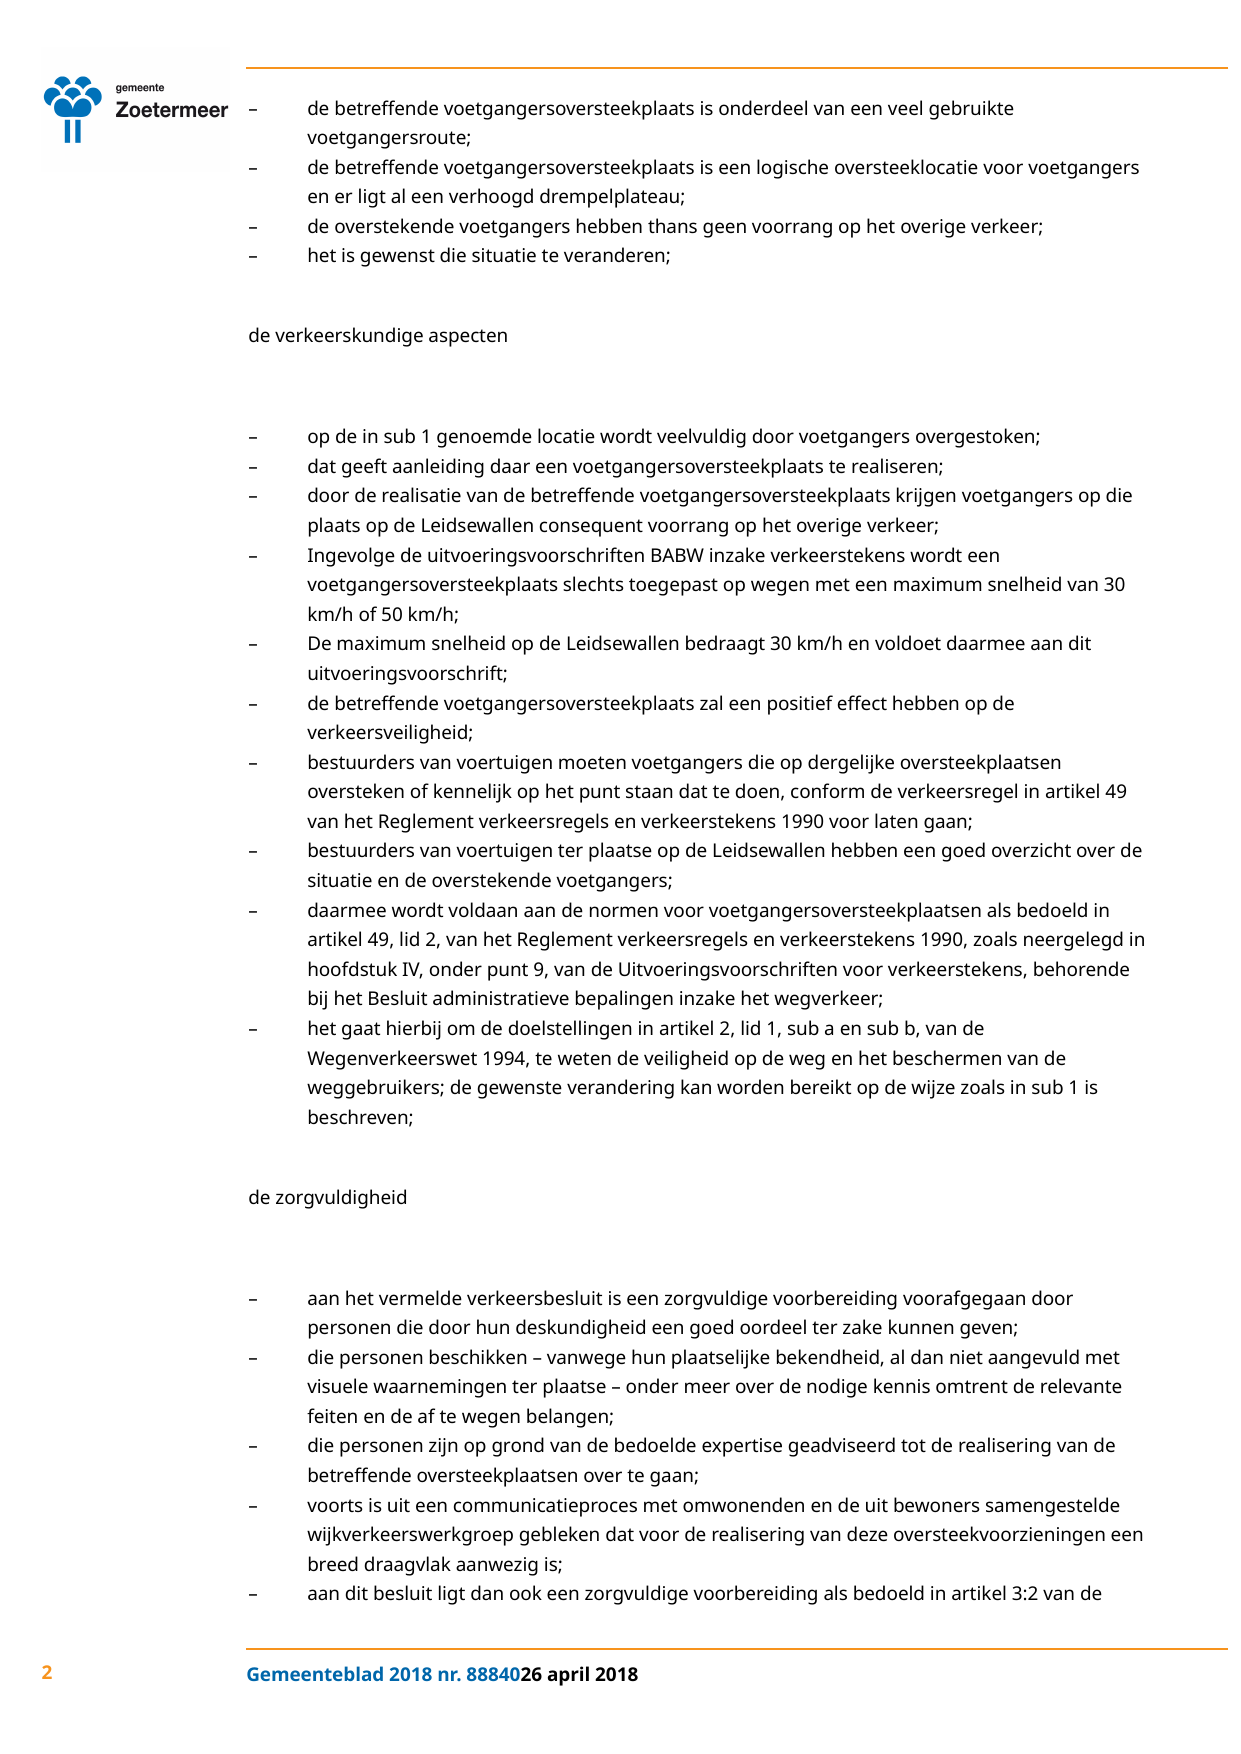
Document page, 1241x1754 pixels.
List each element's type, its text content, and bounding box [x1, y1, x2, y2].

list het gaat hierbij om de doelstellingen in artikel 2, lid 1, sub a en sub b, van de Wegenverkeerswet 1994, te weten de veiligheid op de weg en het beschermen van de weggebruikers; de gewenste verandering kan worden bereikt op de wijze zoals in sub 1 is beschreven; [248, 1015, 1152, 1130]
list aan het vermelde verkeersbesluit is een zorgvuldige voorbereiding voorafgegaan door personen die door hun deskundigheid een goed oordeel ter zake kunnen geven; [248, 1285, 1152, 1340]
list de overstekende voetgangers hebben thans geen voorrang op het overige verkeer; [248, 213, 1152, 239]
list door de realisatie van de betreffende voetgangersoversteekplaats krijgen voetgangers op die plaats op de Leidsewallen consequent voorrang op het overige verkeer; [248, 483, 1152, 538]
list dat geeft aanleiding daar een voetgangersoversteekplaats te realiseren; [248, 453, 1152, 479]
picture [41, 47, 231, 172]
list voorts is uit een communicatieproces met omwonenden en de uit bewoners samengestelde wijkverkeerswerkgroep gebleken dat voor de realisering van deze oversteekvoorzieningen een breed draagvlak aanwezig is; [248, 1492, 1152, 1577]
list Ingevolge de uitvoeringsvoorschriften BABW inzake verkeerstekens wordt een voetgangersoversteekplaats slechts toegepast op wegen met een maximum snelheid van 30 km/h of 50 km/h; [248, 542, 1152, 627]
text de verkeerskundige aspecten [248, 323, 1152, 348]
list de betreffende voetgangersoversteekplaats zal een positief effect hebben op de verkeersveiligheid; [248, 690, 1152, 745]
list aan dit besluit ligt dan ook een zorgvuldige voorbereiding als bedoeld in artikel 3:2 van de [248, 1581, 1152, 1606]
list De maximum snelheid op de Leidsewallen bedraagt 30 km/h en voldoet daarmee aan dit uitvoeringsvoorschrift; [248, 631, 1152, 686]
list bestuurders van voertuigen ter plaatse op de Leidsewallen hebben een goed overzicht over de situatie en de overstekende voetgangers; [248, 838, 1152, 893]
list op de in sub 1 genoemde locatie wordt veelvuldig door voetgangers overgestoken; [248, 423, 1152, 449]
list bestuurders van voertuigen moeten voetgangers die op dergelijke oversteekplaatsen oversteken of kennelijk op het punt staan dat te doen, conform de verkeersregel in artikel 49 van het Reglement verkeersregels en verkeerstekens 1990 voor laten gaan; [248, 749, 1152, 834]
list die personen beschikken – vanwege hun plaatselijke bekendheid, al dan niet aangevuld met visuele waarnemingen ter plaatse – onder meer over de nodige kennis omtrent de relevante feiten en de af te wegen belangen; [248, 1344, 1152, 1429]
list de betreffende voetgangersoversteekplaats is onderdeel van een veel gebruikte voetgangersroute; [248, 95, 1152, 150]
text de zorgvuldigheid [248, 1184, 1152, 1210]
list het is gewenst die situatie te veranderen; [248, 243, 1152, 268]
list de betreffende voetgangersoversteekplaats is een logische oversteeklocatie voor voetgangers en er ligt al een verhoogd drempelplateau; [248, 154, 1152, 209]
list daarmee wordt voldaan aan de normen voor voetgangersoversteekplaatsen als bedoeld in artikel 49, lid 2, van het Reglement verkeersregels en verkeerstekens 1990, zoals neergelegd in hoofdstuk IV, onder punt 9, van de Uitvoeringsvoorschriften voor verkeerstekens, behorende bij het Besluit administratieve bepalingen inzake het wegverkeer; [248, 897, 1152, 1011]
list die personen zijn op grond van de bedoelde expertise geadviseerd tot de realisering van de betreffende oversteekplaatsen over te gaan; [248, 1433, 1152, 1488]
